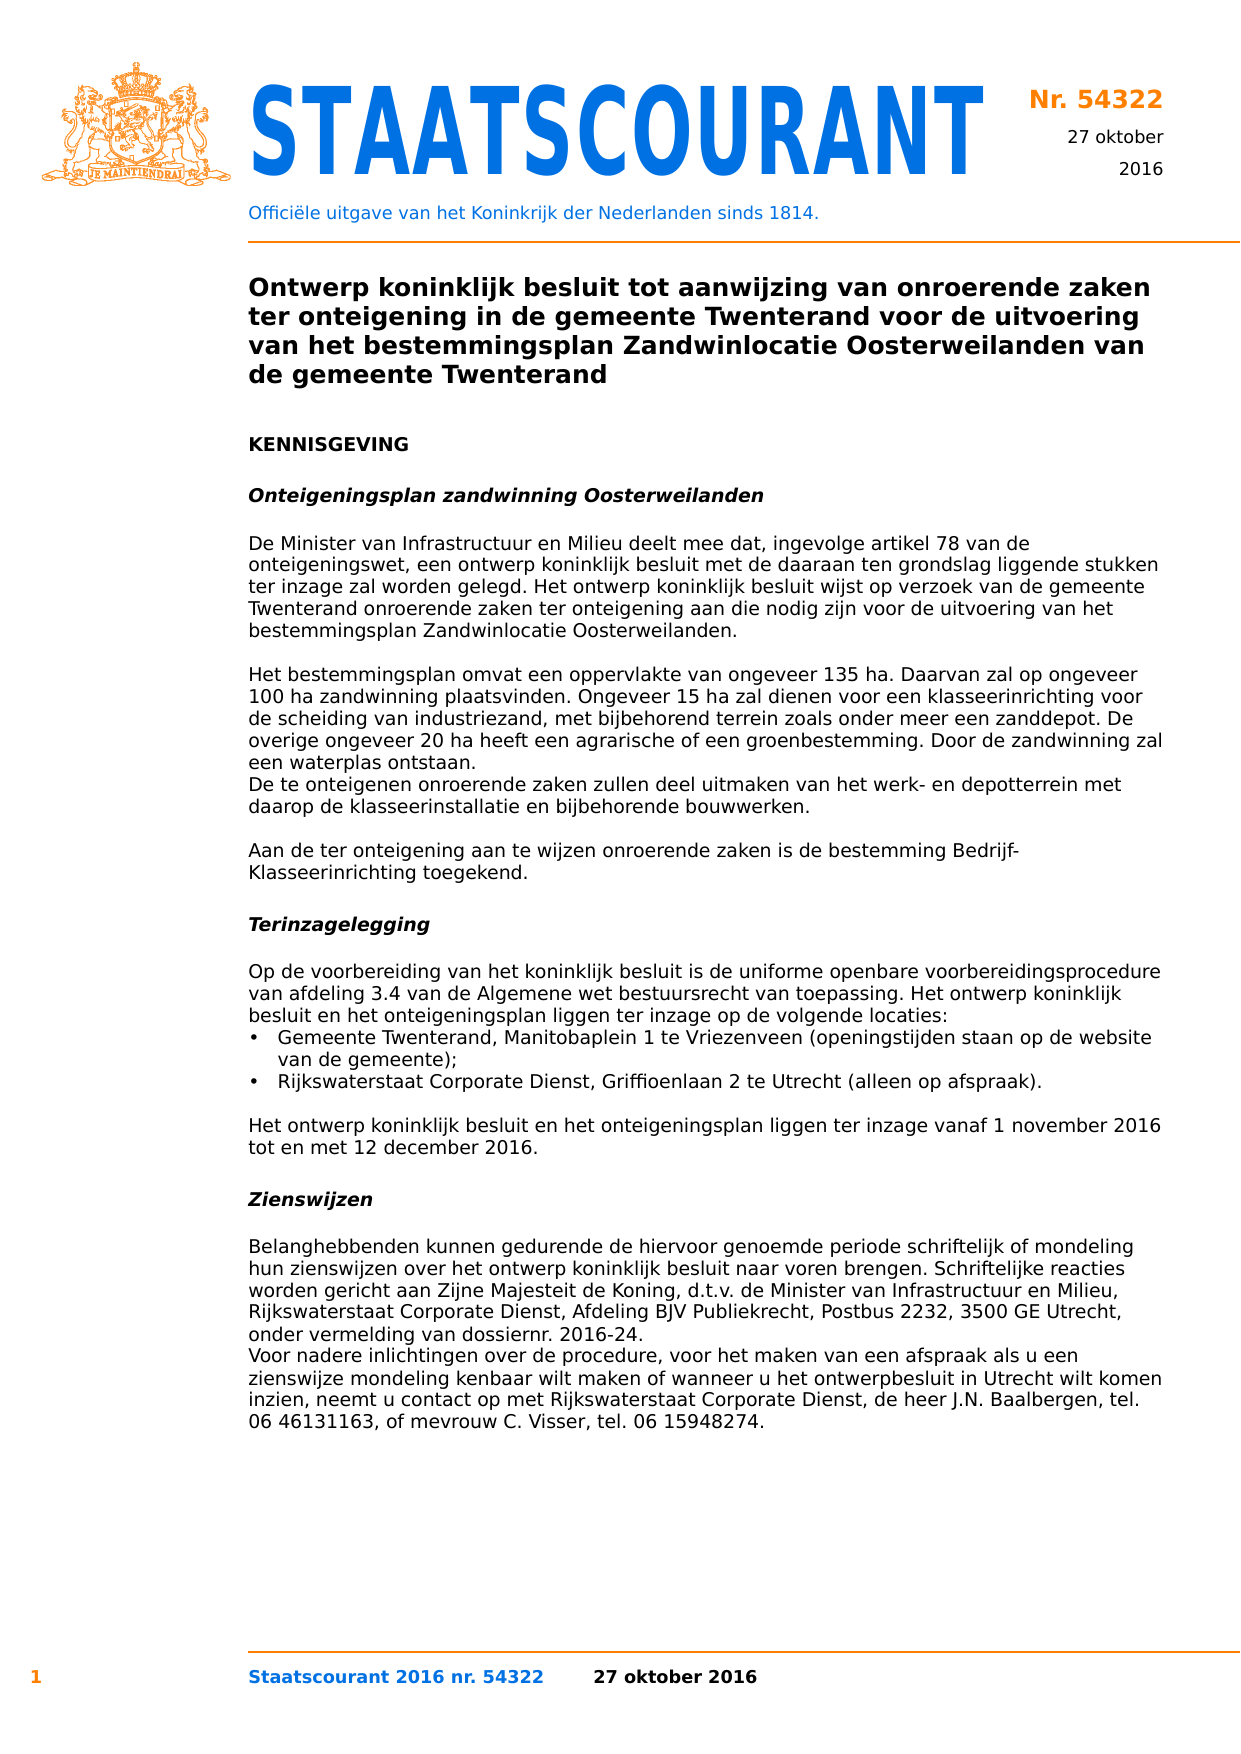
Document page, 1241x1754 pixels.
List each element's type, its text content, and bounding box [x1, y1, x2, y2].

table_cell 2016 [998, 153, 1240, 203]
subtitle Ontwerp koninklijk besluit tot aanwijzing van onroerende zaken ter onteigening in de gemeente Twenterand voor de uitvoering van het bestemmingsplan Zandwinlocatie Oosterweilanden van de gemeente Twenterand [248, 273, 1163, 390]
text • Rijkswaterstaat Corporate Dienst, Griffioenlaan 2 te Utrecht (alleen op afspraak). [248, 1071, 1163, 1093]
table_header STAATSCOURANT [248, 62, 998, 203]
table_header [25, 62, 248, 241]
text Voor nadere inlichtingen over de procedure, voor het maken van een afspraak als u een zienswijze mondeling kenbaar wilt maken of wanneer u het ontwerpbesluit in Utrecht wilt komen inzien, neemt u contact op met Rijkswaterstaat Corporate Dienst, de heer J.N. Baalbergen, tel. 06 46131163, of mevrouw C. Visser, tel. 06 15948274. [248, 1345, 1163, 1433]
text De Minister van Infrastructuur en Milieu deelt mee dat, ingevolge artikel 78 van de onteigeningswet, een ontwerp koninklijk besluit met de daaraan ten grondslag liggende stukken ter inzage zal worden gelegd. Het ontwerp koninklijk besluit wijst op verzoek van de gemeente Twenterand onroerende zaken ter onteigening aan die nodig zijn voor de uitvoering van het bestemmingsplan Zandwinlocatie Oosterweilanden. [248, 532, 1163, 642]
subtitle Terinzagelegging [248, 914, 1163, 936]
picture [41, 62, 231, 186]
table_cell 27 oktober [998, 121, 1240, 153]
text • Gemeente Twenterand, Manitobaplein 1 te Vriezenveen (openingstijden staan op de website van de gemeente); [248, 1027, 1163, 1071]
table_cell Officiële uitgave van het Koninkrijk der Nederlanden sinds 1814. [248, 203, 1240, 241]
subtitle KENNISGEVING [248, 433, 1163, 455]
text Op de voorbereiding van het koninklijk besluit is de uniforme openbare voorbereidingsprocedure van afdeling 3.4 van de Algemene wet bestuursrecht van toepassing. Het ontwerp koninklijk besluit en het onteigeningsplan liggen ter inzage op de volgende locaties: [248, 961, 1163, 1027]
text Het bestemmingsplan omvat een oppervlakte van ongeveer 135 ha. Daarvan zal op ongeveer 100 ha zandwinning plaatsvinden. Ongeveer 15 ha zal dienen voor een klasseerinrichting voor de scheiding van industriezand, met bijbehorend terrein zoals onder meer een zanddepot. De overige ongeveer 20 ha heeft een agrarische of een groenbestemming. Door de zandwinning zal een waterplas ontstaan. [248, 664, 1163, 774]
subtitle Onteigeningsplan zandwinning Oosterweilanden [248, 485, 1163, 507]
table_header Nr. 54322 [998, 62, 1240, 121]
text Aan de ter onteigening aan te wijzen onroerende zaken is de bestemming Bedrijf-Klasseerinrichting toegekend. [248, 840, 1163, 884]
text De te onteigenen onroerende zaken zullen deel uitmaken van het werk- en depotterrein met daarop de klasseerinstallatie en bijbehorende bouwwerken. [248, 774, 1163, 818]
text Het ontwerp koninklijk besluit en het onteigeningsplan liggen ter inzage vanaf 1 november 2016 tot en met 12 december 2016. [248, 1114, 1163, 1158]
subtitle Zienswijzen [248, 1188, 1163, 1211]
text Belanghebbenden kunnen gedurende de hiervoor genoemde periode schriftelijk of mondeling hun zienswijzen over het ontwerp koninklijk besluit naar voren brengen. Schriftelijke reacties worden gericht aan Zijne Majesteit de Koning, d.t.v. de Minister van Infrastructuur en Milieu, Rijkswaterstaat Corporate Dienst, Afdeling BJV Publiekrecht, Postbus 2232, 3500 GE Utrecht, onder vermelding van dossiernr. 2016-24. [248, 1236, 1163, 1345]
